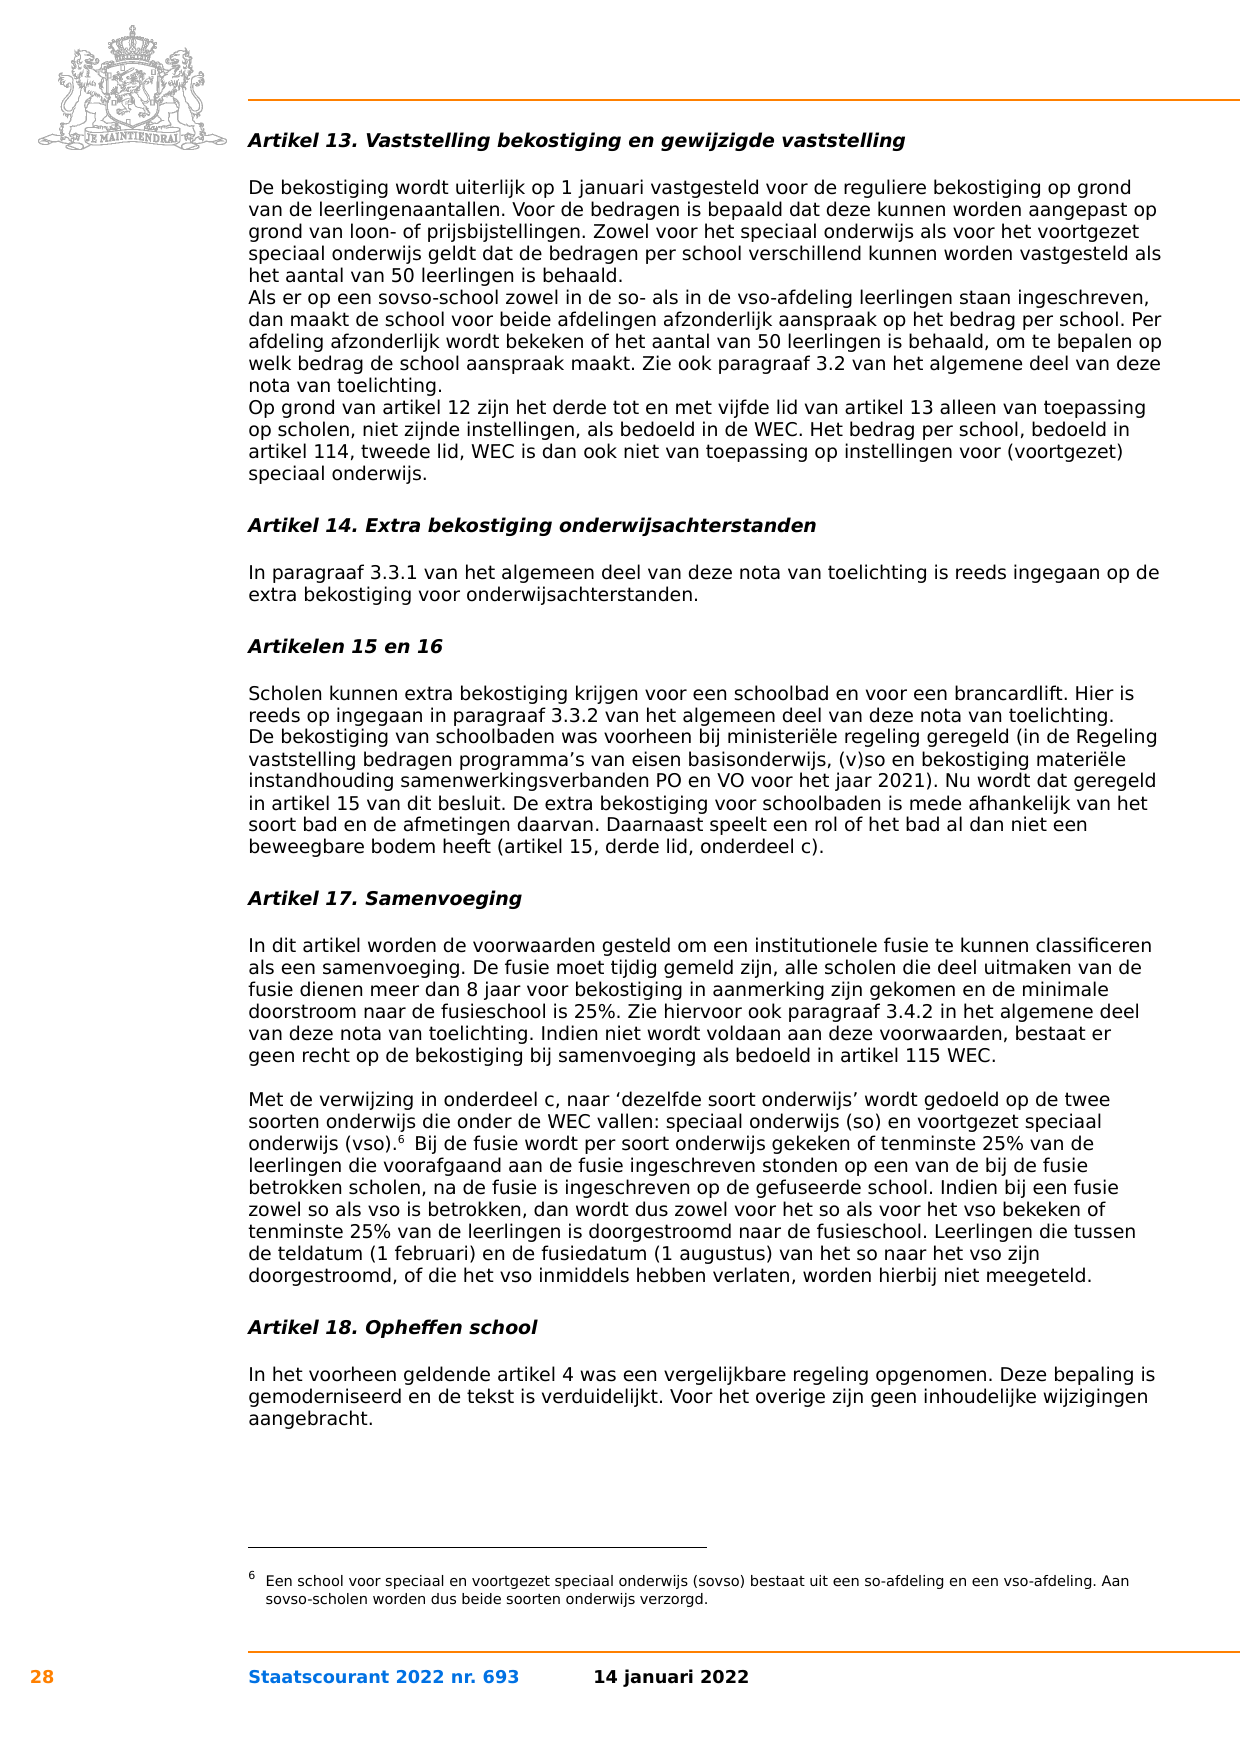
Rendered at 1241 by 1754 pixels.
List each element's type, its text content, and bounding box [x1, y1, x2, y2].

text In dit artikel worden de voorwaarden gesteld om een institutionele fusie te kunnen classificeren als een samenvoeging. De fusie moet tijdig gemeld zijn, alle scholen die deel uitmaken van de fusie dienen meer dan 8 jaar voor bekostiging in aanmerking zijn gekomen en de minimale doorstroom naar de fusieschool is 25%. Zie hiervoor ook paragraaf 3.4.2 in het algemene deel van deze nota van toelichting. Indien niet wordt voldaan aan deze voorwaarden, bestaat er geen recht op de bekostiging bij samenvoeging als bedoeld in artikel 115 WEC. [248, 935, 1163, 1067]
text Op grond van artikel 12 zijn het derde tot en met vijfde lid van artikel 13 alleen van toepassing op scholen, niet zijnde instellingen, als bedoeld in de WEC. Het bedrag per school, bedoeld in artikel 114, tweede lid, WEC is dan ook niet van toepassing op instellingen voor (voortgezet) speciaal onderwijs. [248, 397, 1163, 484]
text Een school voor speciaal en voortgezet speciaal onderwijs (sovso) bestaat uit een so-afdeling en een vso-afdeling. Aan sovso-scholen worden dus beide soorten onderwijs verzorgd. [248, 1569, 1163, 1608]
text In paragraaf 3.3.1 van het algemeen deel van deze nota van toelichting is reeds ingegaan op de extra bekostiging voor onderwijsachterstanden. [248, 562, 1163, 606]
subtitle Artikel 18. Opheffen school [248, 1317, 1163, 1339]
text De bekostiging wordt uiterlijk op 1 januari vastgesteld voor de reguliere bekostiging op grond van de leerlingenaantallen. Voor de bedragen is bepaald dat deze kunnen worden aangepast op grond van loon- of prijsbijstellingen. Zowel voor het speciaal onderwijs als voor het voortgezet speciaal onderwijs geldt dat de bedragen per school verschillend kunnen worden vastgesteld als het aantal van 50 leerlingen is behaald. [248, 177, 1163, 287]
picture [38, 25, 227, 150]
subtitle Artikel 14. Extra bekostiging onderwijsachterstanden [248, 514, 1163, 537]
text De bekostiging van schoolbaden was voorheen bij ministeriële regeling geregeld (in de Regeling vaststelling bedragen programma’s van eisen basisonderwijs, (v)so en bekostiging materiële instandhouding samenwerkingsverbanden PO en VO voor het jaar 2021). Nu wordt dat geregeld in artikel 15 van dit besluit. De extra bekostiging voor schoolbaden is mede afhankelijk van het soort bad en de afmetingen daarvan. Daarnaast speelt een rol of het bad al dan niet een beweegbare bodem heeft (artikel 15, derde lid, onderdeel c). [248, 726, 1163, 858]
subtitle Artikel 13. Vaststelling bekostiging en gewijzigde vaststelling [248, 130, 1163, 152]
text Met de verwijzing in onderdeel c, naar ‘dezelfde soort onderwijs’ wordt gedoeld op de twee soorten onderwijs die onder de WEC vallen: speciaal onderwijs (so) en voortgezet speciaal onderwijs (vso). Bij de fusie wordt per soort onderwijs gekeken of tenminste 25% van de leerlingen die voorafgaand aan de fusie ingeschreven stonden op een van de bij de fusie betrokken scholen, na de fusie is ingeschreven op de gefuseerde school. Indien bij een fusie zowel so als vso is betrokken, dan wordt dus zowel voor het so als voor het vso bekeken of tenminste 25% van de leerlingen is doorgestroomd naar de fusieschool. Leerlingen die tussen de teldatum (1 februari) en de fusiedatum (1 augustus) van het so naar het vso zijn doorgestroomd, of die het vso inmiddels hebben verlaten, worden hierbij niet meegeteld. [248, 1089, 1163, 1287]
text Scholen kunnen extra bekostiging krijgen voor een schoolbad en voor een brancardlift. Hier is reeds op ingegaan in paragraaf 3.3.2 van het algemeen deel van deze nota van toelichting. [248, 682, 1163, 726]
subtitle Artikelen 15 en 16 [248, 636, 1163, 657]
subtitle Artikel 17. Samenvoeging [248, 888, 1163, 910]
text Als er op een sovso-school zowel in de so- als in de vso-afdeling leerlingen staan ingeschreven, dan maakt de school voor beide afdelingen afzonderlijk aanspraak op het bedrag per school. Per afdeling afzonderlijk wordt bekeken of het aantal van 50 leerlingen is behaald, om te bepalen op welk bedrag de school aanspraak maakt. Zie ook paragraaf 3.2 van het algemene deel van deze nota van toelichting. [248, 287, 1163, 397]
text In het voorheen geldende artikel 4 was een vergelijkbare regeling opgenomen. Deze bepaling is gemoderniseerd en de tekst is verduidelijkt. Voor het overige zijn geen inhoudelijke wijzigingen aangebracht. [248, 1364, 1163, 1430]
